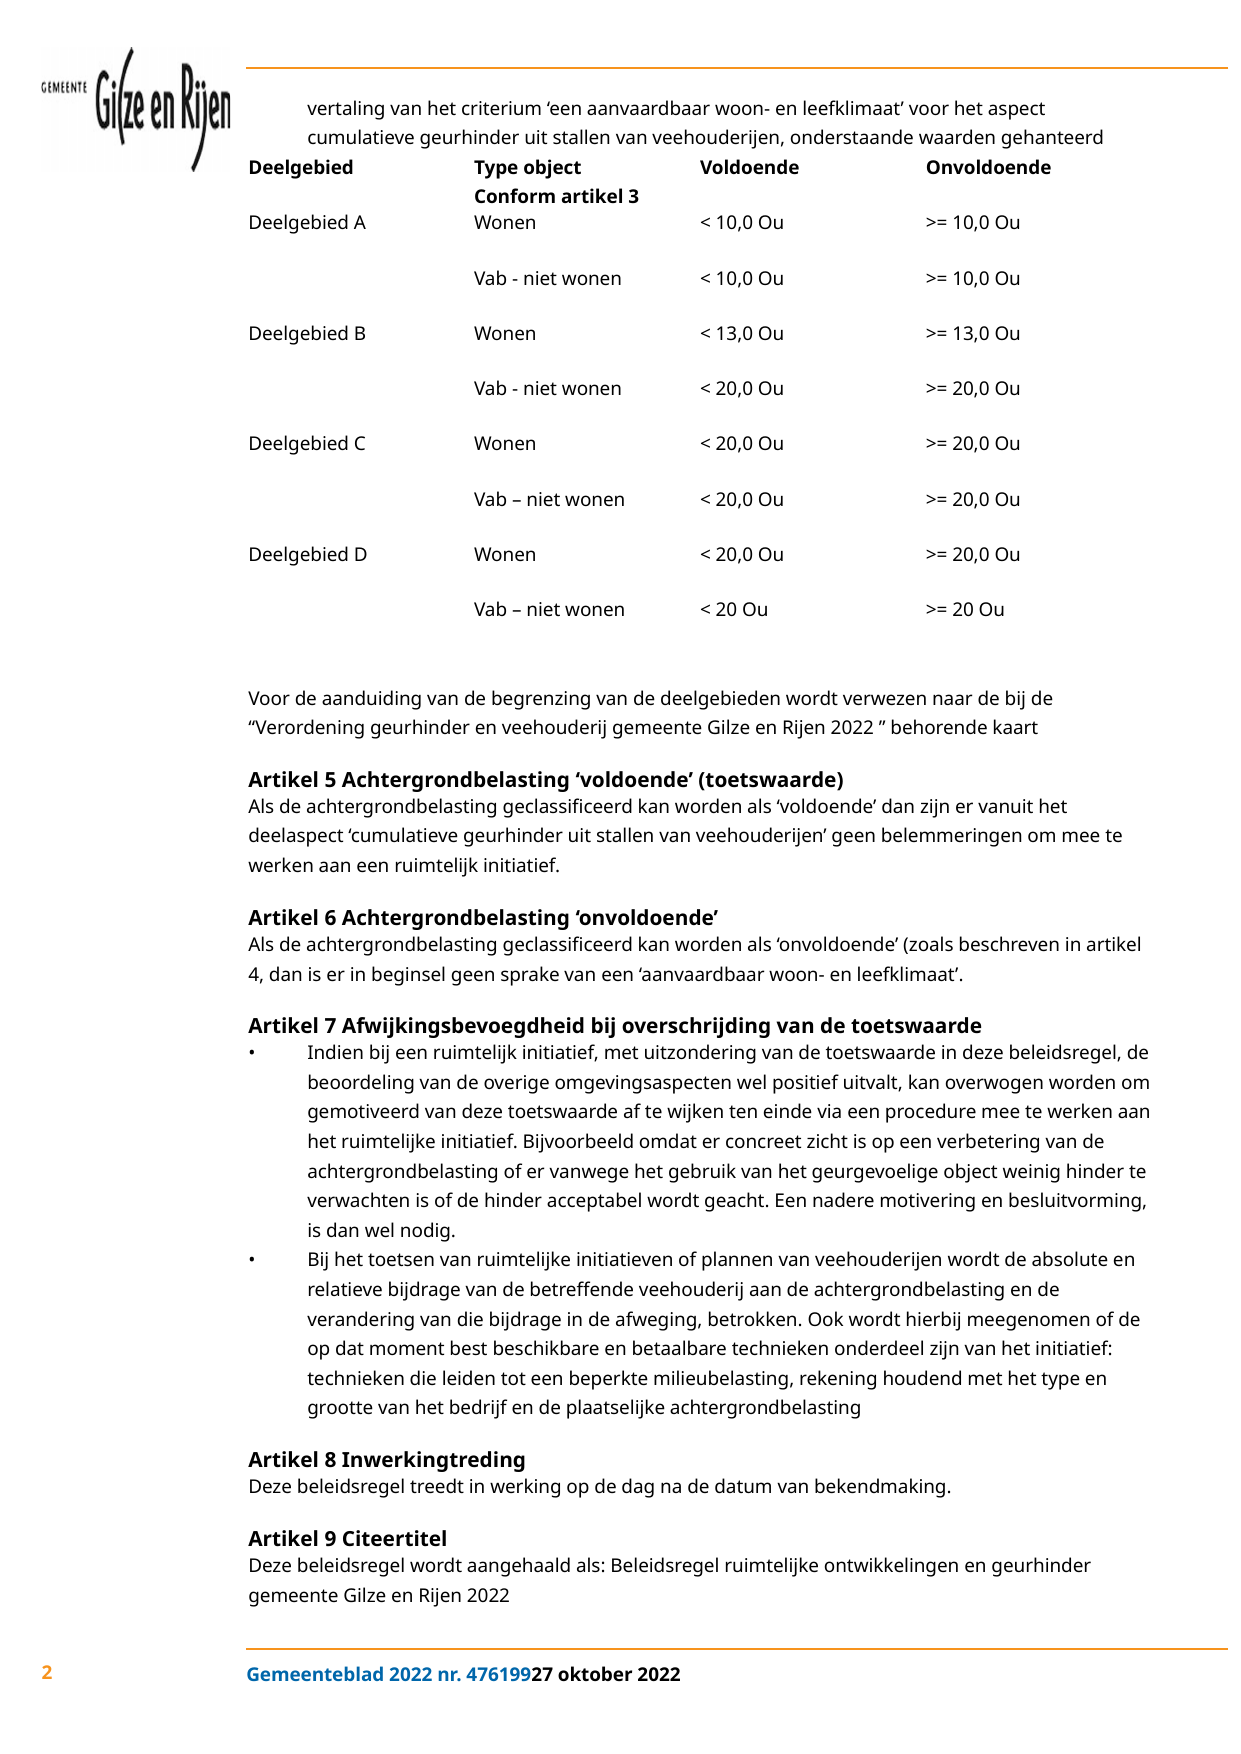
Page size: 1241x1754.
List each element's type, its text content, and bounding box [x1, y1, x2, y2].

text Als de achtergrondbelasting geclassificeerd kan worden als ‘onvoldoende’ (zoals beschreven in artikel 4, dan is er in beginsel geen sprake van een ‘aanvaardbaar woon- en leefklimaat’. [248, 931, 1152, 986]
table_cell >= 20 Ou [926, 597, 1152, 652]
table_cell Deelgebied D [248, 541, 474, 597]
table_cell >= 20,0 Ou [926, 486, 1152, 541]
table_cell Wonen [474, 209, 700, 265]
list Bij het toetsen van ruimtelijke initiatieven of plannen van veehouderijen wordt de absolute en relatieve bijdrage van de betreffende veehouderij aan de achtergrondbelasting en de verandering van die bijdrage in de afweging, betrokken. Ook wordt hierbij meegenomen of de op dat moment best beschikbare en betaalbare technieken onderdeel zijn van het initiatief: technieken die leiden tot een beperkte milieubelasting, rekening houdend met het type en grootte van het bedrijf en de plaatselijke achtergrondbelasting [248, 1247, 1152, 1420]
table_cell < 20,0 Ou [700, 541, 926, 597]
table_cell [248, 486, 474, 541]
text Deze beleidsregel treedt in werking op de dag na de datum van bekendmaking. [248, 1473, 1152, 1499]
text Artikel 6 Achtergrondbelasting ‘onvoldoende’ [248, 903, 1152, 931]
table_header Voldoende [700, 154, 926, 209]
table_cell >= 20,0 Ou [926, 541, 1152, 597]
table_cell >= 20,0 Ou [926, 431, 1152, 486]
table_cell Wonen [474, 320, 700, 375]
table_cell < 10,0 Ou [700, 209, 926, 265]
text Artikel 5 Achtergrondbelasting ‘voldoende’ (toetswaarde) [248, 765, 1152, 793]
table_cell Vab – niet wonen [474, 486, 700, 541]
table_cell >= 10,0 Ou [926, 209, 1152, 265]
table_cell >= 10,0 Ou [926, 265, 1152, 320]
table_header Onvoldoende [926, 154, 1152, 209]
table_cell < 13,0 Ou [700, 320, 926, 375]
table_cell >= 13,0 Ou [926, 320, 1152, 375]
text Als de achtergrondbelasting geclassificeerd kan worden als ‘voldoende’ dan zijn er vanuit het deelaspect ‘cumulatieve geurhinder uit stallen van veehouderijen’ geen belemmeringen om mee te werken aan een ruimtelijk initiatief. [248, 793, 1152, 878]
list Indien bij een ruimtelijk initiatief, met uitzondering van de toetswaarde in deze beleidsregel, de beoordeling van de overige omgevingsaspecten wel positief uitvalt, kan overwogen worden om gemotiveerd van deze toetswaarde af te wijken ten einde via een procedure mee te werken aan het ruimtelijke initiatief. Bijvoorbeeld omdat er concreet zicht is op een verbetering van de achtergrondbelasting of er vanwege het gebruik van het geurgevoelige object weinig hinder te verwachten is of de hinder acceptabel wordt geacht. Een nadere motivering en besluitvorming, is dan wel nodig. [248, 1039, 1152, 1243]
table_cell Vab - niet wonen [474, 265, 700, 320]
table_cell Deelgebied B [248, 320, 474, 375]
table_cell Vab – niet wonen [474, 597, 700, 652]
picture [41, 47, 231, 172]
table_cell < 20,0 Ou [700, 431, 926, 486]
text Deze beleidsregel wordt aangehaald als: Beleidsregel ruimtelijke ontwikkelingen en geurhinder gemeente Gilze en Rijen 2022 [248, 1552, 1152, 1608]
table_cell < 20,0 Ou [700, 375, 926, 431]
table_cell Wonen [474, 431, 700, 486]
table_cell >= 20,0 Ou [926, 375, 1152, 431]
table_cell Deelgebied A [248, 209, 474, 265]
table_header Type object Conform artikel 3 [474, 154, 700, 209]
table_cell Deelgebied C [248, 431, 474, 486]
text Artikel 7 Afwijkingsbevoegdheid bij overschrijding van de toetswaarde [248, 1011, 1152, 1039]
text Voor de aanduiding van de begrenzing van de deelgebieden wordt verwezen naar de bij de “Verordening geurhinder en veehouderij gemeente Gilze en Rijen 2022 ” behorende kaart [248, 685, 1152, 740]
table_cell < 20 Ou [700, 597, 926, 652]
table_cell < 10,0 Ou [700, 265, 926, 320]
list vertaling van het criterium ‘een aanvaardbaar woon- en leefklimaat’ voor het aspect cumulatieve geurhinder uit stallen van veehouderijen, onderstaande waarden gehanteerd [248, 95, 1152, 150]
table_cell [248, 375, 474, 431]
text Artikel 9 Citeertitel [248, 1524, 1152, 1552]
text Artikel 8 Inwerkingtreding [248, 1445, 1152, 1473]
table_cell < 20,0 Ou [700, 486, 926, 541]
table_cell Vab - niet wonen [474, 375, 700, 431]
table_header Deelgebied [248, 154, 474, 209]
table_cell [248, 265, 474, 320]
table_cell [248, 597, 474, 652]
table_cell Wonen [474, 541, 700, 597]
